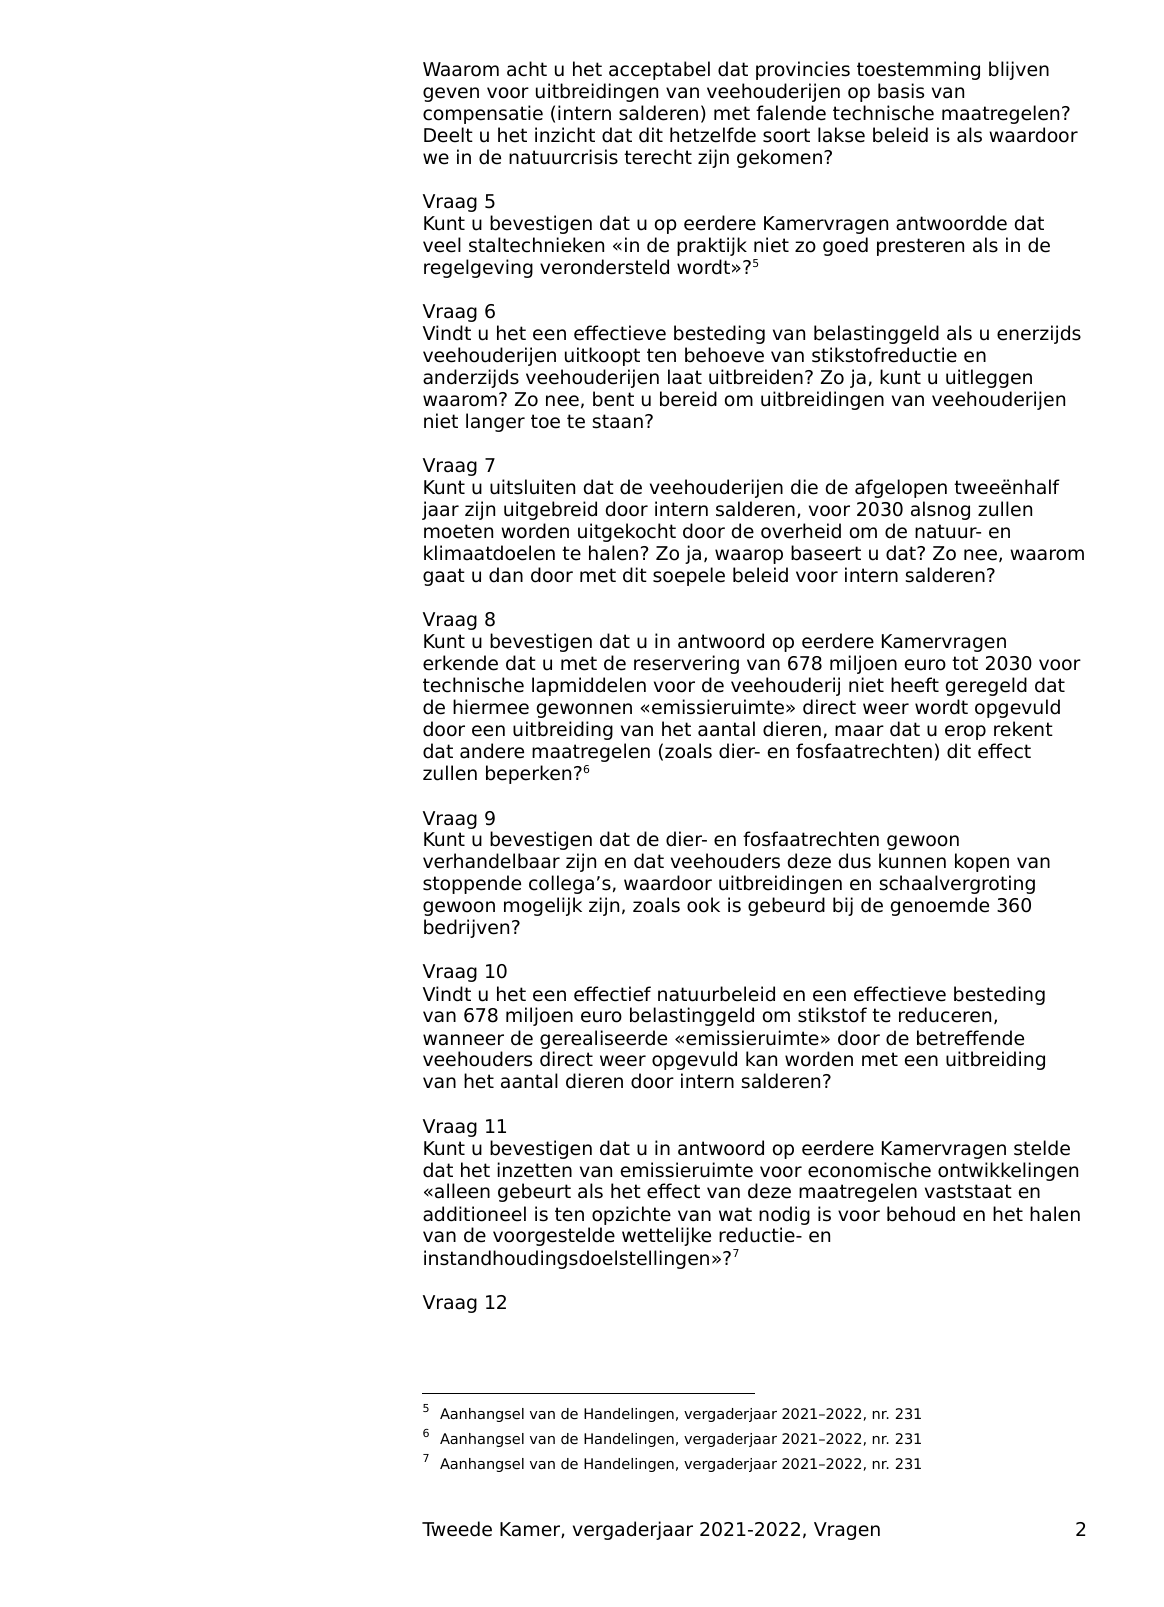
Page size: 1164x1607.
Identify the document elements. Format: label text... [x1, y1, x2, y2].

text Kunt u bevestigen dat u in antwoord op eerdere Kamervragen stelde dat het inzetten van emissieruimte voor economische ontwikkelingen «alleen gebeurt als het effect van deze maatregelen vaststaat en additioneel is ten opzichte van wat nodig is voor behoud en het halen van de voorgestelde wettelijke reductie- en instandhoudingsdoelstellingen»? [422, 1137, 1087, 1269]
text Vraag 6 [422, 301, 1087, 323]
text Vraag 5 [422, 191, 1087, 213]
text Vindt u het een effectief natuurbeleid en een effectieve besteding van 678 miljoen euro belastinggeld om stikstof te reduceren, wanneer de gerealiseerde «emissieruimte» door de betreffende veehouders direct weer opgevuld kan worden met een uitbreiding van het aantal dieren door intern salderen? [422, 983, 1087, 1093]
text Vindt u het een effectieve besteding van belastinggeld als u enerzijds veehouderijen uitkoopt ten behoeve van stikstofreductie en anderzijds veehouderijen laat uitbreiden? Zo ja, kunt u uitleggen waarom? Zo nee, bent u bereid om uitbreidingen van veehouderijen niet langer toe te staan? [422, 323, 1087, 433]
text Kunt u bevestigen dat u op eerdere Kamervragen antwoordde dat veel staltechnieken «in de praktijk niet zo goed presteren als in de regelgeving verondersteld wordt»? [422, 213, 1087, 279]
text Vraag 8 [422, 609, 1087, 631]
text Kunt u bevestigen dat u in antwoord op eerdere Kamervragen erkende dat u met de reservering van 678 miljoen euro tot 2030 voor technische lapmiddelen voor de veehouderij niet heeft geregeld dat de hiermee gewonnen «emissieruimte» direct weer wordt opgevuld door een uitbreiding van het aantal dieren, maar dat u erop rekent dat andere maatregelen (zoals dier- en fosfaatrechten) dit effect zullen beperken? [422, 631, 1087, 785]
text Vraag 7 [422, 455, 1087, 477]
text Aanhangsel van de Handelingen, vergaderjaar 2021–2022, nr. 231 [422, 1427, 1087, 1449]
text Vraag 9 [422, 807, 1087, 829]
text Waarom acht u het acceptabel dat provincies toestemming blijven geven voor uitbreidingen van veehouderijen op basis van compensatie (intern salderen) met falende technische maatregelen? Deelt u het inzicht dat dit hetzelfde soort lakse beleid is als waardoor we in de natuurcrisis terecht zijn gekomen? [422, 59, 1087, 169]
text Aanhangsel van de Handelingen, vergaderjaar 2021–2022, nr. 231 [422, 1452, 1087, 1474]
text Kunt u uitsluiten dat de veehouderijen die de afgelopen tweeënhalf jaar zijn uitgebreid door intern salderen, voor 2030 alsnog zullen moeten worden uitgekocht door de overheid om de natuur- en klimaatdoelen te halen? Zo ja, waarop baseert u dat? Zo nee, waarom gaat u dan door met dit soepele beleid voor intern salderen? [422, 477, 1087, 587]
text Vraag 10 [422, 961, 1087, 983]
text Vraag 12 [422, 1292, 1087, 1313]
text Vraag 11 [422, 1116, 1087, 1137]
text Kunt u bevestigen dat de dier- en fosfaatrechten gewoon verhandelbaar zijn en dat veehouders deze dus kunnen kopen van stoppende collega’s, waardoor uitbreidingen en schaalvergroting gewoon mogelijk zijn, zoals ook is gebeurd bij de genoemde 360 bedrijven? [422, 829, 1087, 939]
text Aanhangsel van de Handelingen, vergaderjaar 2021–2022, nr. 231 [422, 1402, 1087, 1424]
